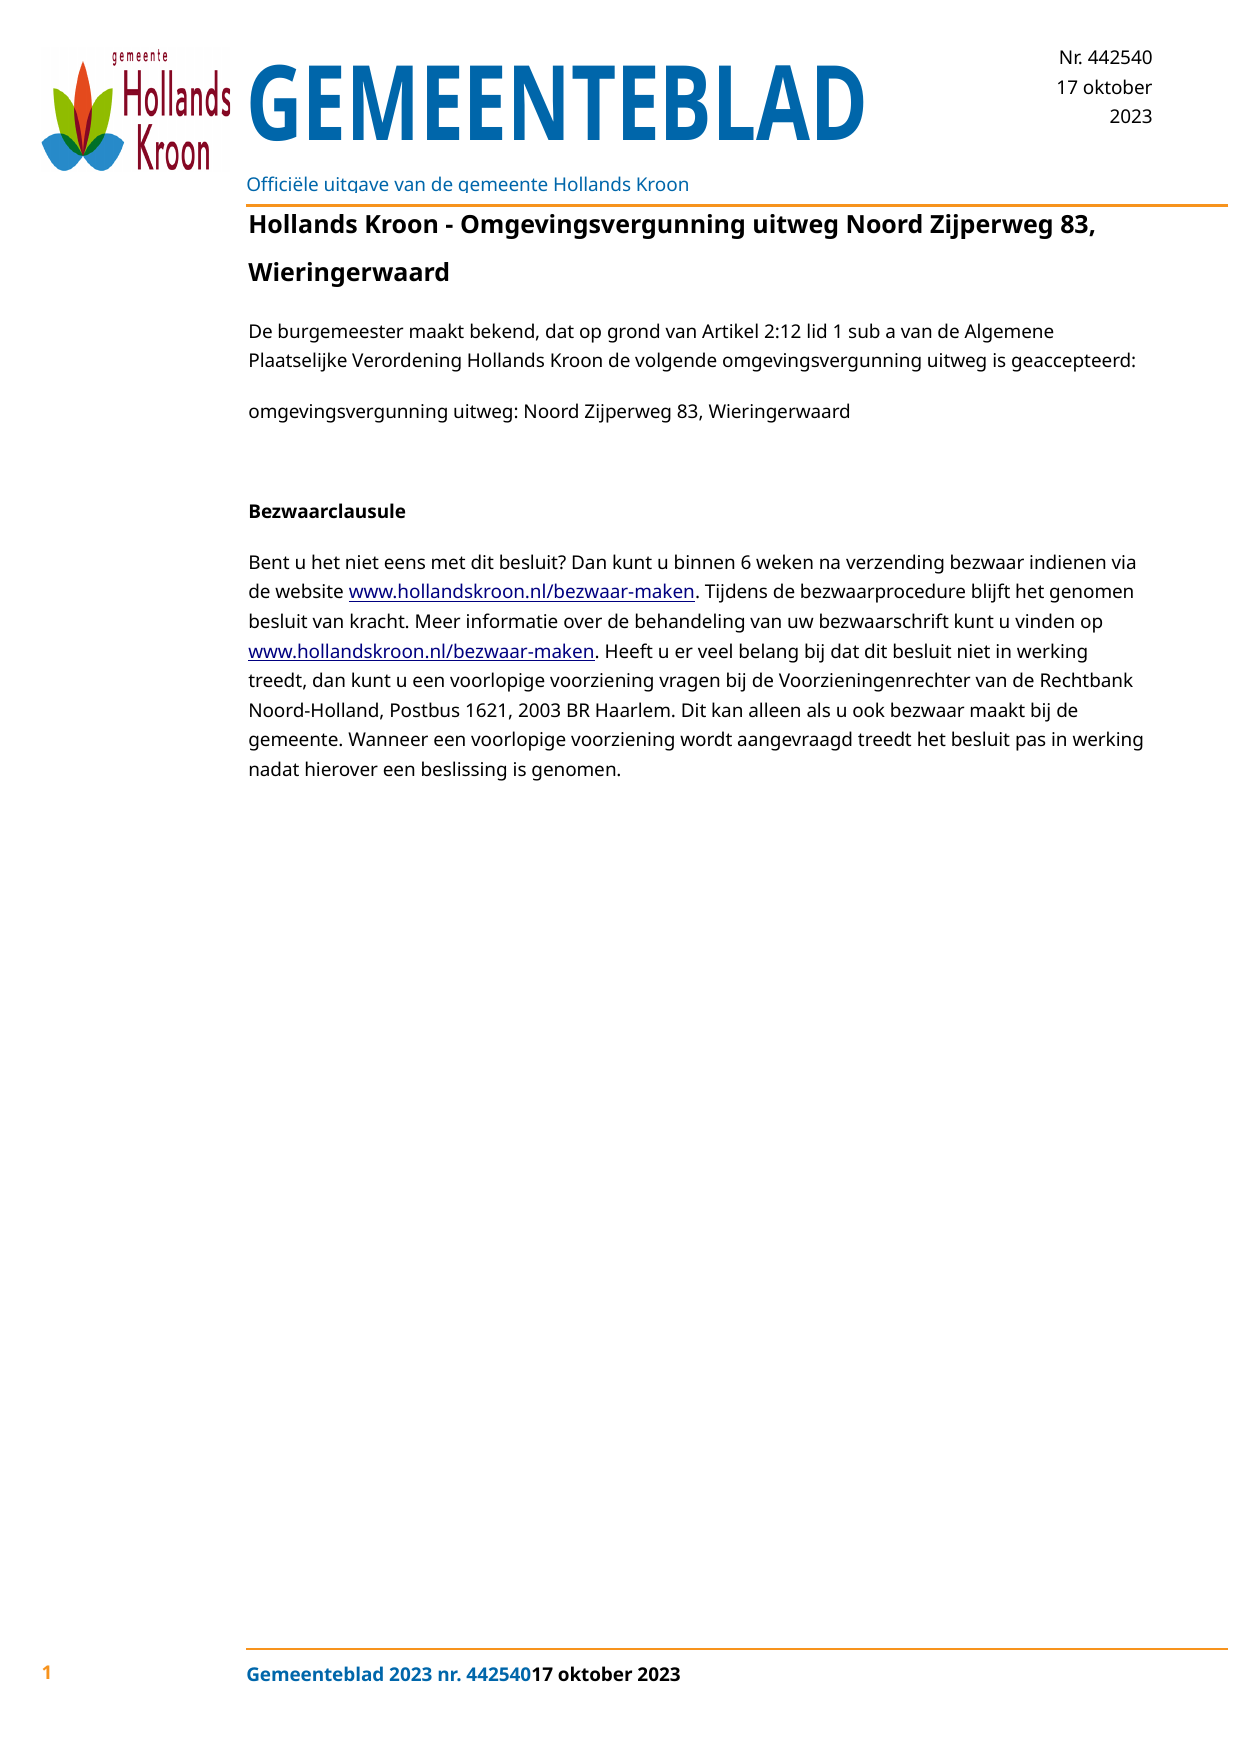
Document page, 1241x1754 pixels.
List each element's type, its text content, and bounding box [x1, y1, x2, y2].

text Bent u het niet eens met dit besluit? Dan kunt u binnen 6 weken na verzending bezwaar indienen via de website www.hollandskroon.nl/bezwaar-maken. Tijdens de bezwaarprocedure blijft het genomen besluit van kracht. Meer informatie over de behandeling van uw bezwaarschrift kunt u vinden op www.hollandskroon.nl/bezwaar-maken. Heeft u er veel belang bij dat dit besluit niet in werking treedt, dan kunt u een voorlopige voorziening vragen bij de Voorzieningenrechter van de Rechtbank Noord-Holland, Postbus 1621, 2003 BR Haarlem. Dit kan alleen als u ook bezwaar maakt bij de gemeente. Wanneer een voorlopige voorziening wordt aangevraagd treedt het besluit pas in werking nadat hierover een beslissing is genomen. [248, 549, 1152, 782]
picture [41, 47, 231, 172]
text De burgemeester maakt bekend, dat op grond van Artikel 2:12 lid 1 sub a van de Algemene Plaatselijke Verordening Hollands Kroon de volgende omgevingsvergunning uitweg is geaccepteerd: [248, 318, 1152, 373]
text omgevingsvergunning uitweg: Noord Zijperweg 83, Wieringerwaard [248, 398, 1152, 424]
text Bezwaarclausule [248, 499, 1152, 524]
text Hollands Kroon - Omgevingsvergunning uitweg Noord Zijperweg 83, Wieringerwaard [248, 207, 1152, 288]
